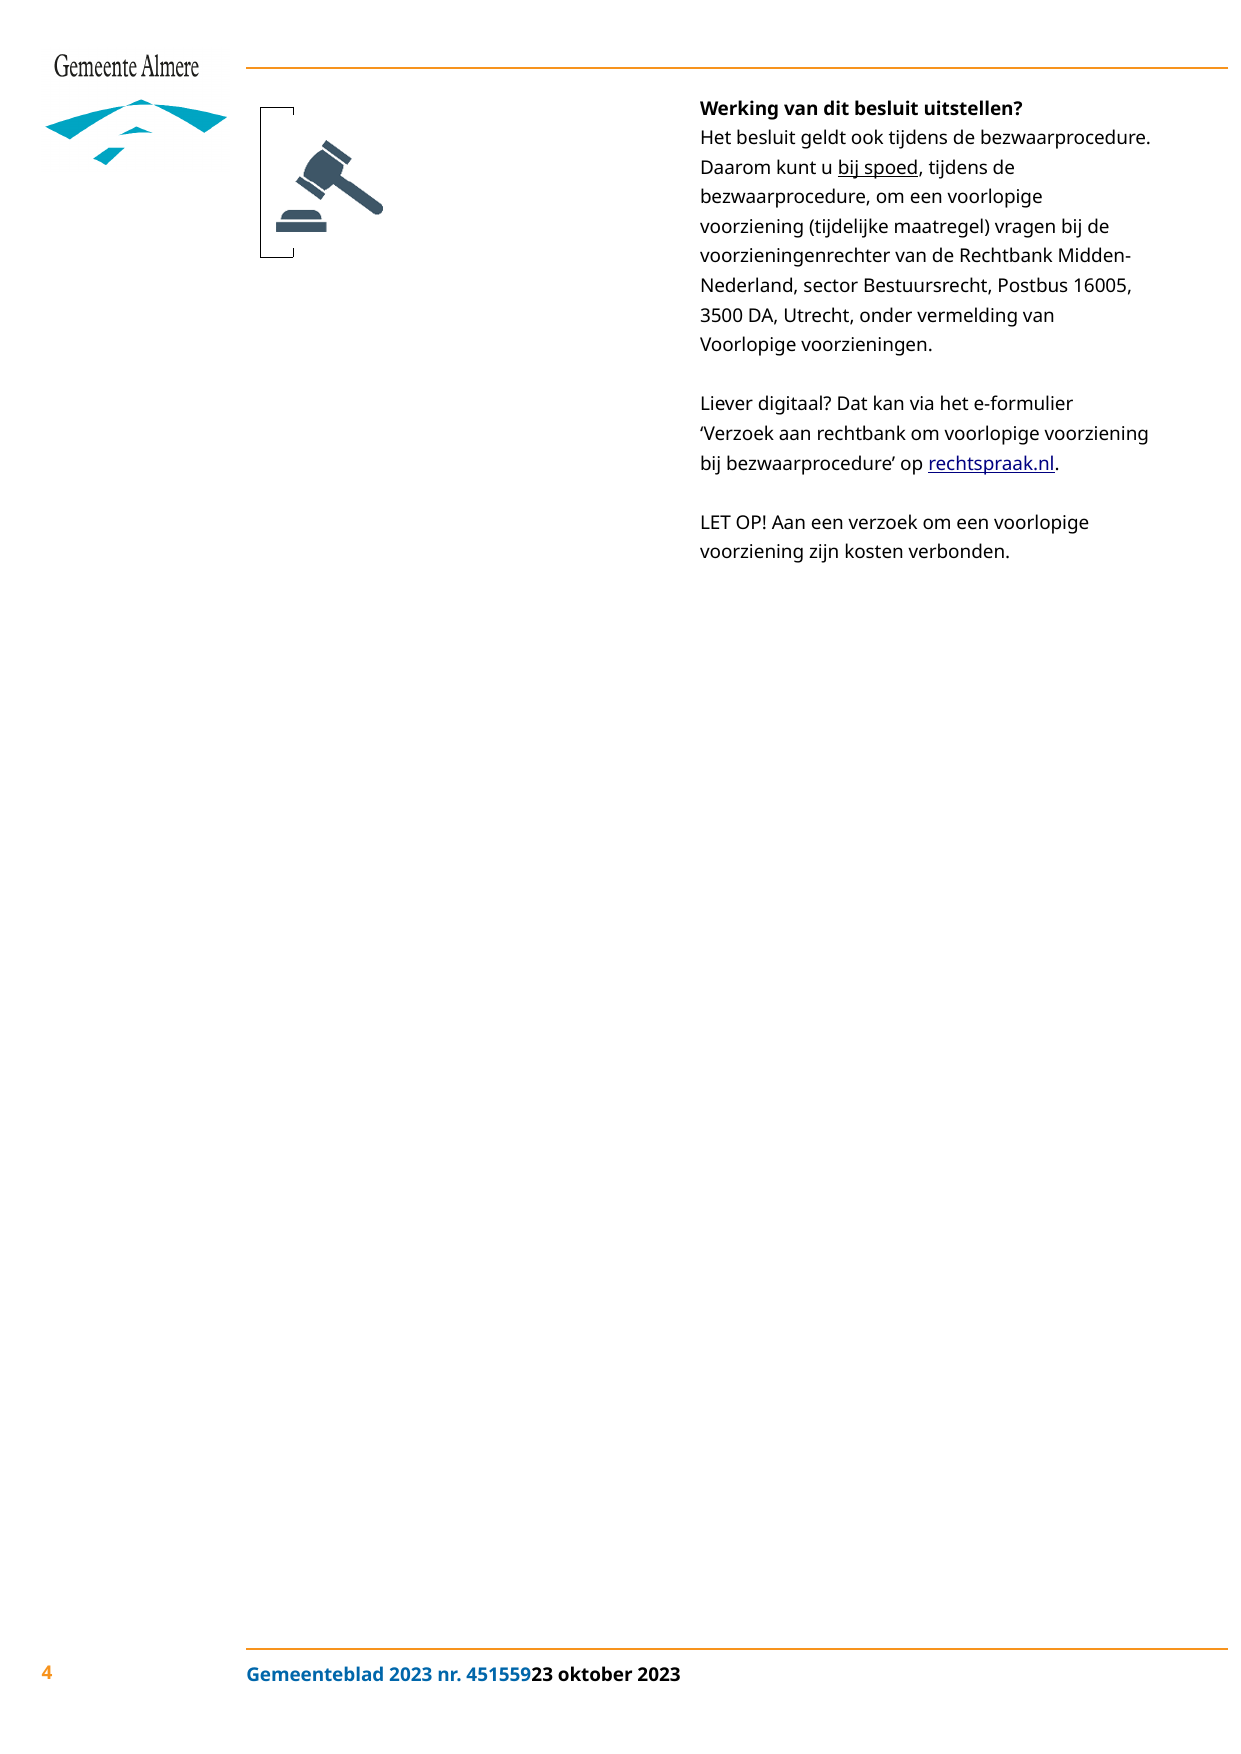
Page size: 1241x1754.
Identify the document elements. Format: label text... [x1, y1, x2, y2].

picture [268, 115, 387, 248]
table_cell Werking van dit besluit uitstellen? Het besluit geldt ook tijdens de bezwaarprocedure. Daarom kunt u bij spoed, tijdens de bezwaarprocedure, om een voorlopige voorziening (tijdelijke maatregel) vragen bij de voorzieningenrechter van de Rechtbank Midden-Nederland, sector Bestuursrecht, Postbus 16005, 3500 DA, Utrecht, onder vermelding van Voorlopige voorzieningen. Liever digitaal? Dat kan via het e-formulier ‘Verzoek aan rechtbank om voorlopige voorziening bij bezwaarprocedure’ op rechtspraak.nl. LET OP! Aan een verzoek om een voorlopige voorziening zijn kosten verbonden. [700, 95, 1152, 564]
table_cell [248, 95, 700, 564]
picture [41, 47, 231, 172]
